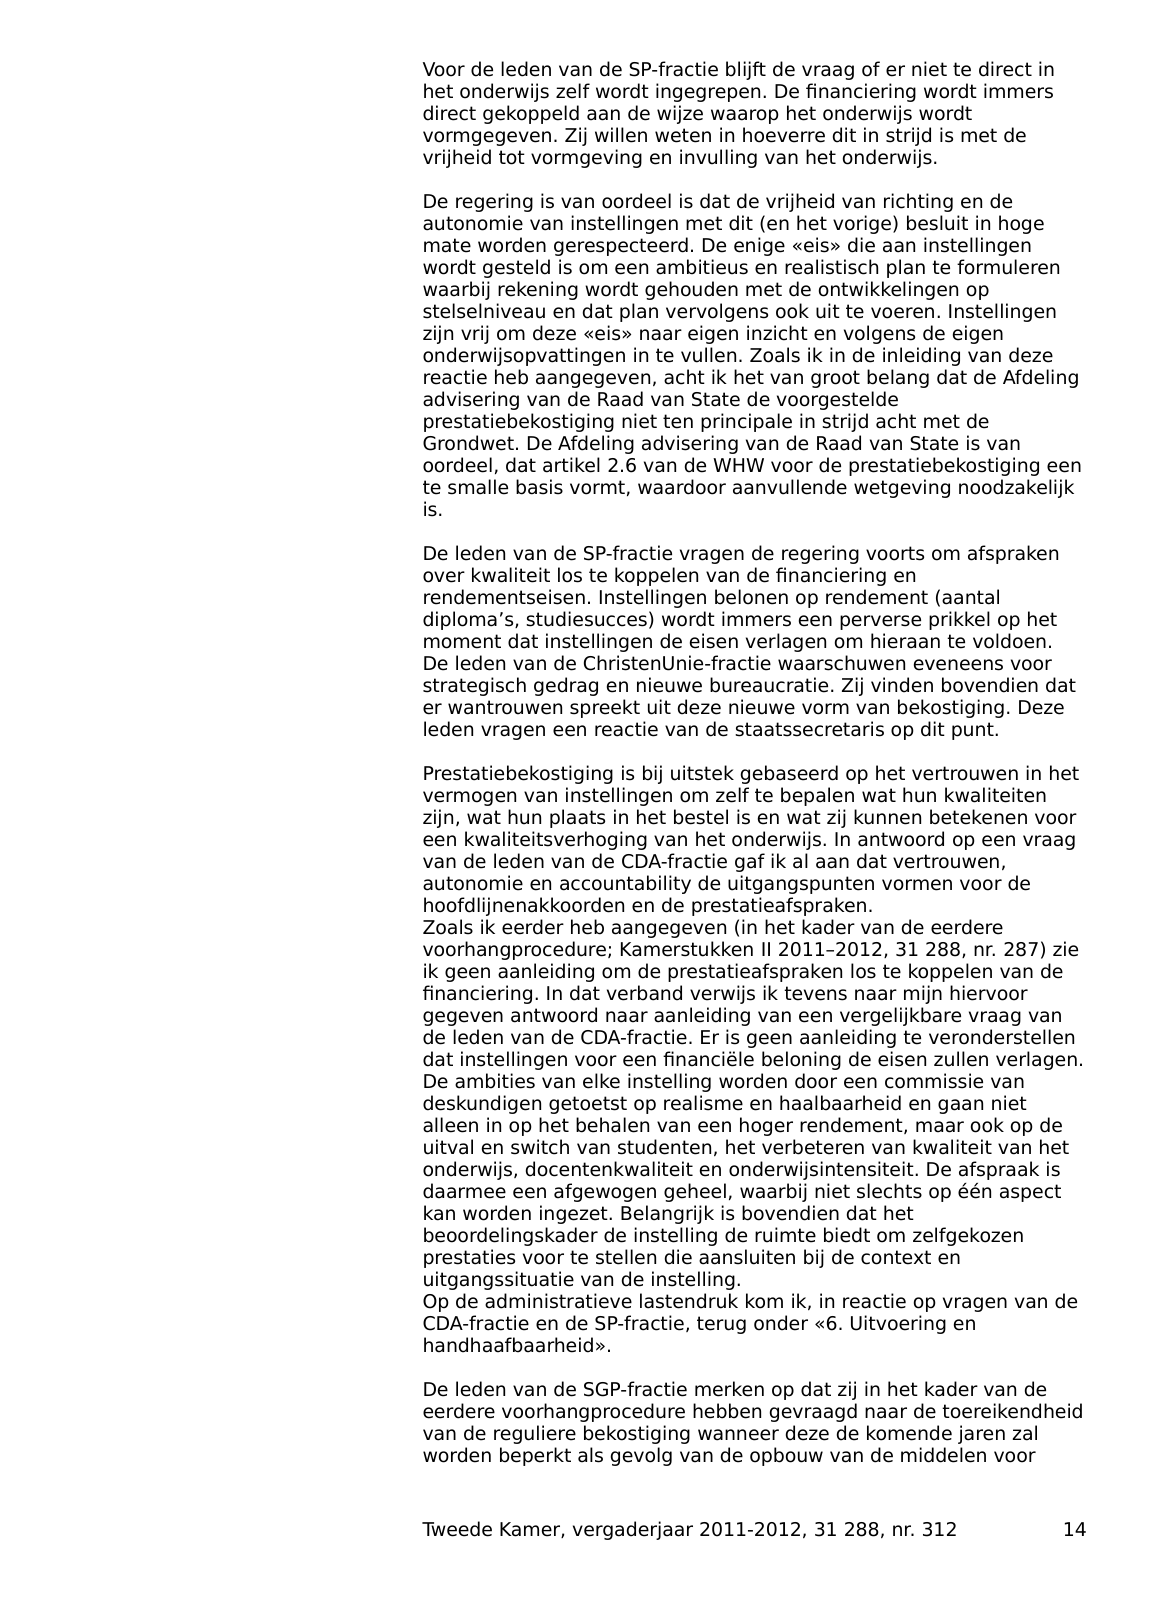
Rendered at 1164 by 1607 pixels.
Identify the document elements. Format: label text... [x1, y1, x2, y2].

text Prestatiebekostiging is bij uitstek gebaseerd op het vertrouwen in het vermogen van instellingen om zelf te bepalen wat hun kwaliteiten zijn, wat hun plaats in het bestel is en wat zij kunnen betekenen voor een kwaliteitsverhoging van het onderwijs. In antwoord op een vraag van de leden van de CDA-fractie gaf ik al aan dat vertrouwen, autonomie en accountability de uitgangspunten vormen voor de hoofdlijnenakkoorden en de prestatieafspraken. [422, 763, 1087, 917]
text De leden van de SGP-fractie merken op dat zij in het kader van de eerdere voorhangprocedure hebben gevraagd naar de toereikendheid van de reguliere bekostiging wanneer deze de komende jaren zal worden beperkt als gevolg van de opbouw van de middelen voor [422, 1379, 1087, 1467]
text Zoals ik eerder heb aangegeven (in het kader van de eerdere voorhangprocedure; Kamerstukken II 2011–2012, 31 288, nr. 287) zie ik geen aanleiding om de prestatieafspraken los te koppelen van de financiering. In dat verband verwijs ik tevens naar mijn hiervoor gegeven antwoord naar aanleiding van een vergelijkbare vraag van de leden van de CDA-fractie. Er is geen aanleiding te veronderstellen dat instellingen voor een financiële beloning de eisen zullen verlagen. De ambities van elke instelling worden door een commissie van deskundigen getoetst op realisme en haalbaarheid en gaan niet alleen in op het behalen van een hoger rendement, maar ook op de uitval en switch van studenten, het verbeteren van kwaliteit van het onderwijs, docentenkwaliteit en onderwijsintensiteit. De afspraak is daarmee een afgewogen geheel, waarbij niet slechts op één aspect kan worden ingezet. Belangrijk is bovendien dat het beoordelingskader de instelling de ruimte biedt om zelfgekozen prestaties voor te stellen die aansluiten bij de context en uitgangssituatie van de instelling. [422, 917, 1087, 1291]
text De leden van de ChristenUnie-fractie waarschuwen eveneens voor strategisch gedrag en nieuwe bureaucratie. Zij vinden bovendien dat er wantrouwen spreekt uit deze nieuwe vorm van bekostiging. Deze leden vragen een reactie van de staatssecretaris op dit punt. [422, 653, 1087, 741]
text Voor de leden van de SP-fractie blijft de vraag of er niet te direct in het onderwijs zelf wordt ingegrepen. De financiering wordt immers direct gekoppeld aan de wijze waarop het onderwijs wordt vormgegeven. Zij willen weten in hoeverre dit in strijd is met de vrijheid tot vormgeving en invulling van het onderwijs. [422, 59, 1087, 169]
text Op de administratieve lastendruk kom ik, in reactie op vragen van de CDA-fractie en de SP-fractie, terug onder «6. Uitvoering en handhaafbaarheid». [422, 1291, 1087, 1356]
text De regering is van oordeel is dat de vrijheid van richting en de autonomie van instellingen met dit (en het vorige) besluit in hoge mate worden gerespecteerd. De enige «eis» die aan instellingen wordt gesteld is om een ambitieus en realistisch plan te formuleren waarbij rekening wordt gehouden met de ontwikkelingen op stelselniveau en dat plan vervolgens ook uit te voeren. Instellingen zijn vrij om deze «eis» naar eigen inzicht en volgens de eigen onderwijsopvattingen in te vullen. Zoals ik in de inleiding van deze reactie heb aangegeven, acht ik het van groot belang dat de Afdeling advisering van de Raad van State de voorgestelde prestatiebekostiging niet ten principale in strijd acht met de Grondwet. De Afdeling advisering van de Raad van State is van oordeel, dat artikel 2.6 van de WHW voor de prestatiebekostiging een te smalle basis vormt, waardoor aanvullende wetgeving noodzakelijk is. [422, 191, 1087, 521]
text De leden van de SP-fractie vragen de regering voorts om afspraken over kwaliteit los te koppelen van de financiering en rendementseisen. Instellingen belonen op rendement (aantal diploma’s, studiesucces) wordt immers een perverse prikkel op het moment dat instellingen de eisen verlagen om hieraan te voldoen. [422, 543, 1087, 653]
